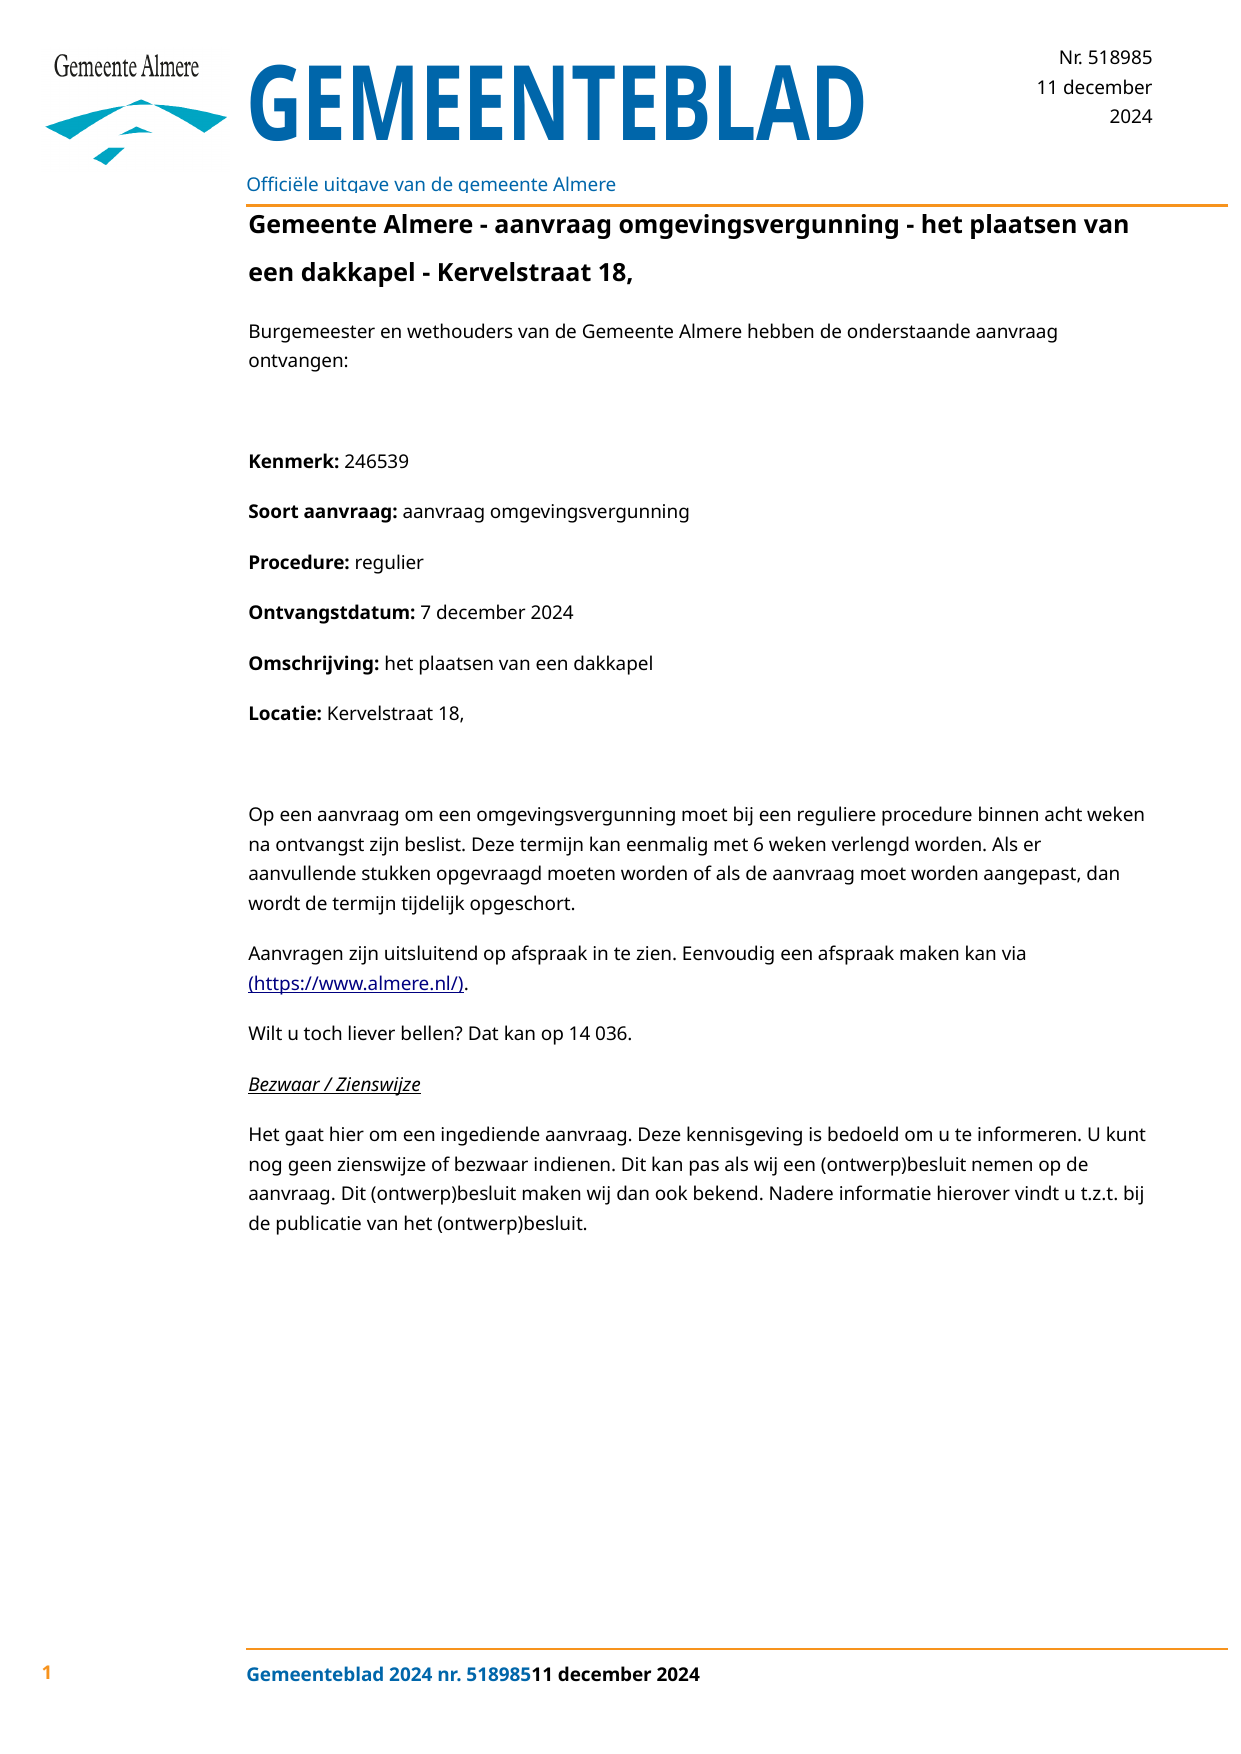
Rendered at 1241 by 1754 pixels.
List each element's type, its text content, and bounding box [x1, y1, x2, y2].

text Wilt u toch liever bellen? Dat kan op 14 036. [248, 1020, 1152, 1046]
text Soort aanvraag: aanvraag omgevingsvergunning [248, 499, 1152, 524]
text Aanvragen zijn uitsluitend op afspraak in te zien. Eenvoudig een afspraak maken kan via (https://www.almere.nl/). [248, 940, 1152, 996]
text Locatie: Kervelstraat 18, [248, 700, 1152, 726]
text Procedure: regulier [248, 549, 1152, 575]
text Kenmerk: 246539 [248, 448, 1152, 474]
text Het gaat hier om een ingediende aanvraag. Deze kennisgeving is bedoeld om u te informeren. U kunt nog geen zienswijze of bezwaar indienen. Dit kan pas als wij een (ontwerp)besluit nemen op de aanvraag. Dit (ontwerp)besluit maken wij dan ook bekend. Nadere informatie hierover vindt u t.z.t. bij de publicatie van het (ontwerp)besluit. [248, 1121, 1152, 1236]
text Bezwaar / Zienswijze [248, 1071, 1152, 1097]
picture [41, 47, 231, 172]
text Burgemeester en wethouders van de Gemeente Almere hebben de onderstaande aanvraag ontvangen: [248, 318, 1152, 373]
text Gemeente Almere - aanvraag omgevingsvergunning - het plaatsen van een dakkapel - Kervelstraat 18, [248, 207, 1152, 288]
text Ontvangstdatum: 7 december 2024 [248, 599, 1152, 625]
text Omschrijving: het plaatsen van een dakkapel [248, 650, 1152, 676]
text Op een aanvraag om een omgevingsvergunning moet bij een reguliere procedure binnen acht weken na ontvangst zijn beslist. Deze termijn kan eenmalig met 6 weken verlengd worden. Als er aanvullende stukken opgevraagd moeten worden of als de aanvraag moet worden aangepast, dan wordt de termijn tijdelijk opgeschort. [248, 801, 1152, 916]
